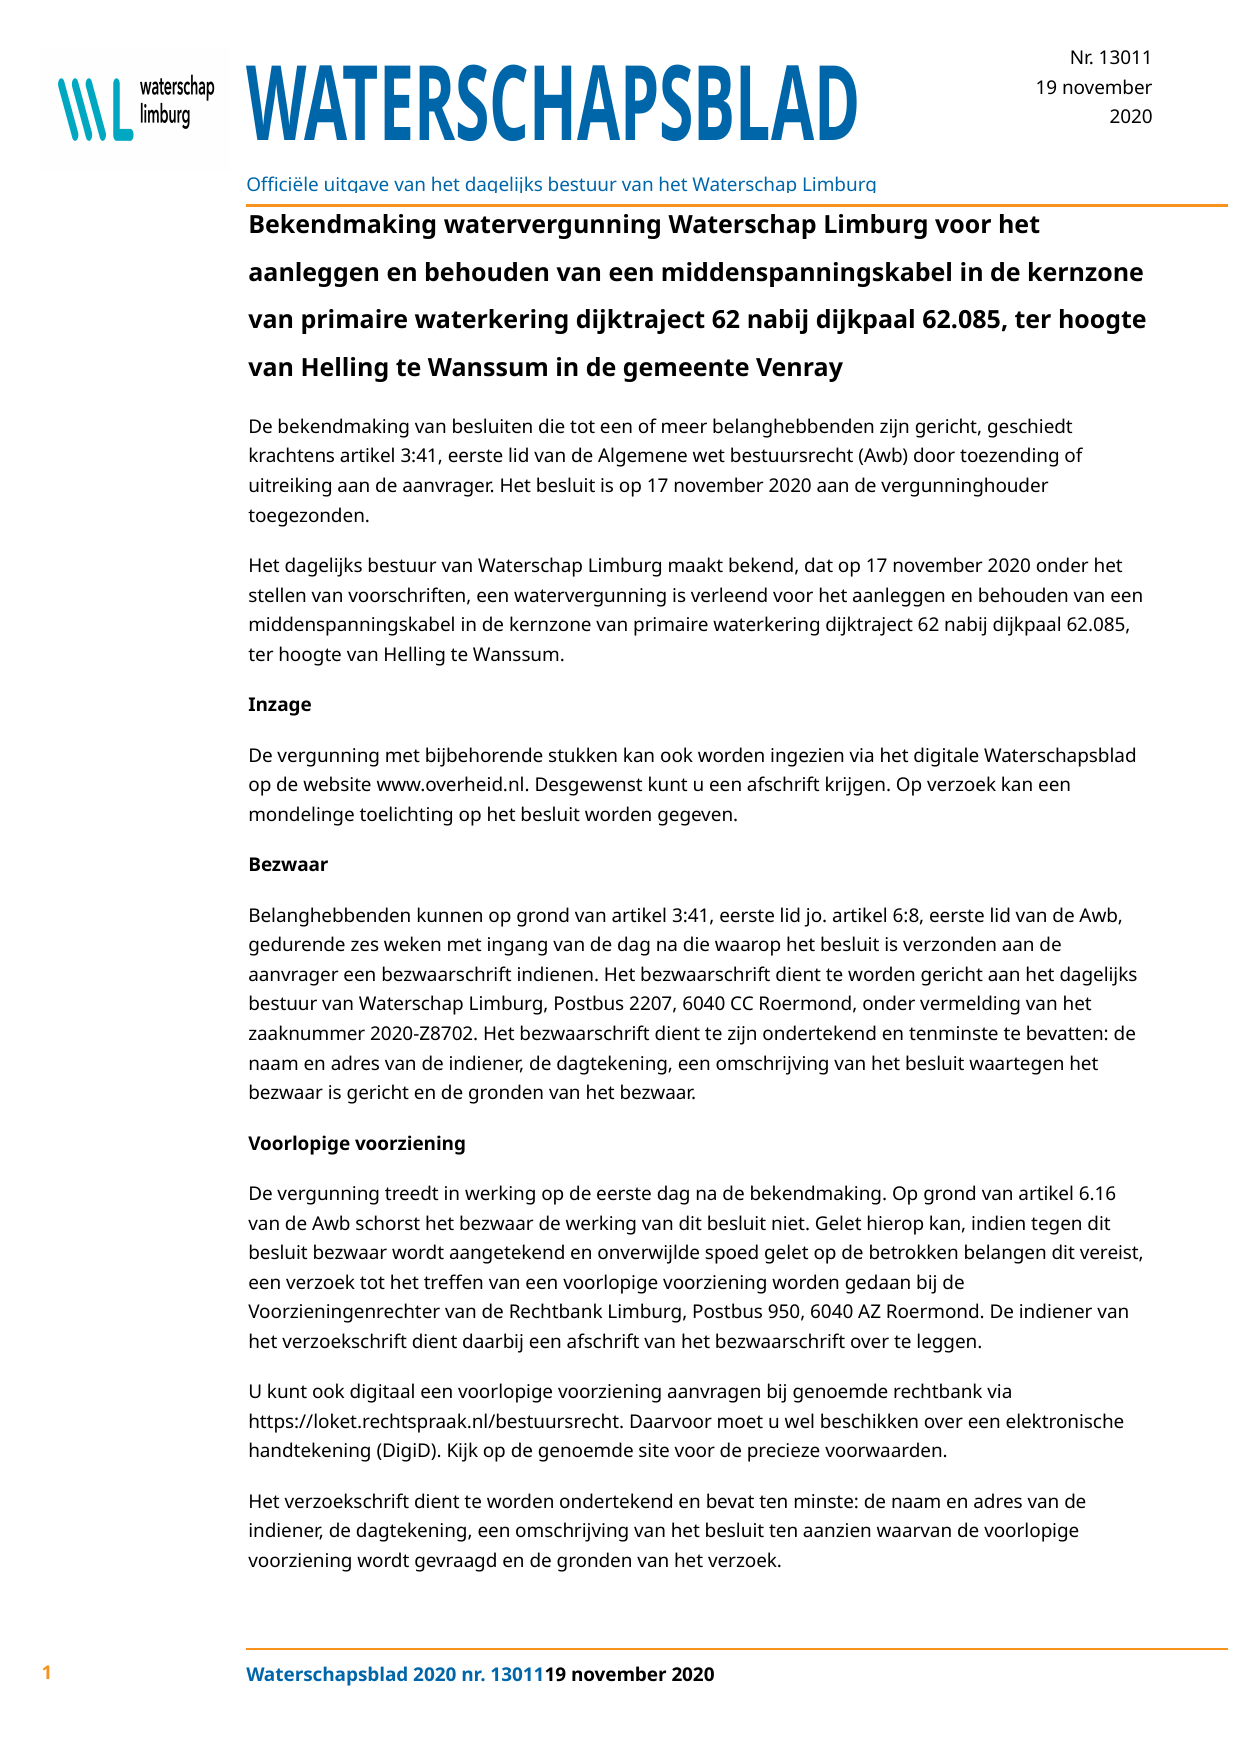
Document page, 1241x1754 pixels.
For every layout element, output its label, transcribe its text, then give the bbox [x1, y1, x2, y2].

text Het verzoekschrift dient te worden ondertekend en bevat ten minste: de naam en adres van de indiener, de dagtekening, een omschrijving van het besluit ten aanzien waarvan de voorlopige voorziening wordt gevraagd en de gronden van het verzoek. [248, 1488, 1152, 1573]
text Inzage [248, 691, 1152, 717]
text Bekendmaking watervergunning Waterschap Limburg voor het aanleggen en behouden van een middenspanningskabel in de kernzone van primaire waterkering dijktraject 62 nabij dijkpaal 62.085, ter hoogte van Helling te Wanssum in de gemeente Venray [248, 207, 1152, 384]
picture [41, 47, 231, 172]
text De vergunning treedt in werking op de eerste dag na de bekendmaking. Op grond van artikel 6.16 van de Awb schorst het bezwaar de werking van dit besluit niet. Gelet hierop kan, indien tegen dit besluit bezwaar wordt aangetekend en onverwijlde spoed gelet op de betrokken belangen dit vereist, een verzoek tot het treffen van een voorlopige voorziening worden gedaan bij de Voorzieningenrechter van de Rechtbank Limburg, Postbus 950, 6040 AZ Roermond. De indiener van het verzoekschrift dient daarbij een afschrift van het bezwaarschrift over te leggen. [248, 1180, 1152, 1354]
text U kunt ook digitaal een voorlopige voorziening aanvragen bij genoemde rechtbank via https://loket.rechtspraak.nl/bestuursrecht. Daarvoor moet u wel beschikken over een elektronische handtekening (DigiD). Kijk op de genoemde site voor de precieze voorwaarden. [248, 1378, 1152, 1463]
text Voorlopige voorziening [248, 1130, 1152, 1156]
text De vergunning met bijbehorende stukken kan ook worden ingezien via het digitale Waterschapsblad op de website www.overheid.nl. Desgewenst kunt u een afschrift krijgen. Op verzoek kan een mondelinge toelichting op het besluit worden gegeven. [248, 742, 1152, 827]
text Bezwaar [248, 851, 1152, 877]
text Het dagelijks bestuur van Waterschap Limburg maakt bekend, dat op 17 november 2020 onder het stellen van voorschriften, een watervergunning is verleend voor het aanleggen en behouden van een middenspanningskabel in de kernzone van primaire waterkering dijktraject 62 nabij dijkpaal 62.085, ter hoogte van Helling te Wanssum. [248, 552, 1152, 667]
text De bekendmaking van besluiten die tot een of meer belanghebbenden zijn gericht, geschiedt krachtens artikel 3:41, eerste lid van de Algemene wet bestuursrecht (Awb) door toezending of uitreiking aan de aanvrager. Het besluit is op 17 november 2020 aan de vergunninghouder toegezonden. [248, 413, 1152, 528]
text Belanghebbenden kunnen op grond van artikel 3:41, eerste lid jo. artikel 6:8, eerste lid van de Awb, gedurende zes weken met ingang van de dag na die waarop het besluit is verzonden aan de aanvrager een bezwaarschrift indienen. Het bezwaarschrift dient te worden gericht aan het dagelijks bestuur van Waterschap Limburg, Postbus 2207, 6040 CC Roermond, onder vermelding van het zaaknummer 2020-Z8702. Het bezwaarschrift dient te zijn ondertekend en tenminste te bevatten: de naam en adres van de indiener, de dagtekening, een omschrijving van het besluit waartegen het bezwaar is gericht en de gronden van het bezwaar. [248, 902, 1152, 1105]
